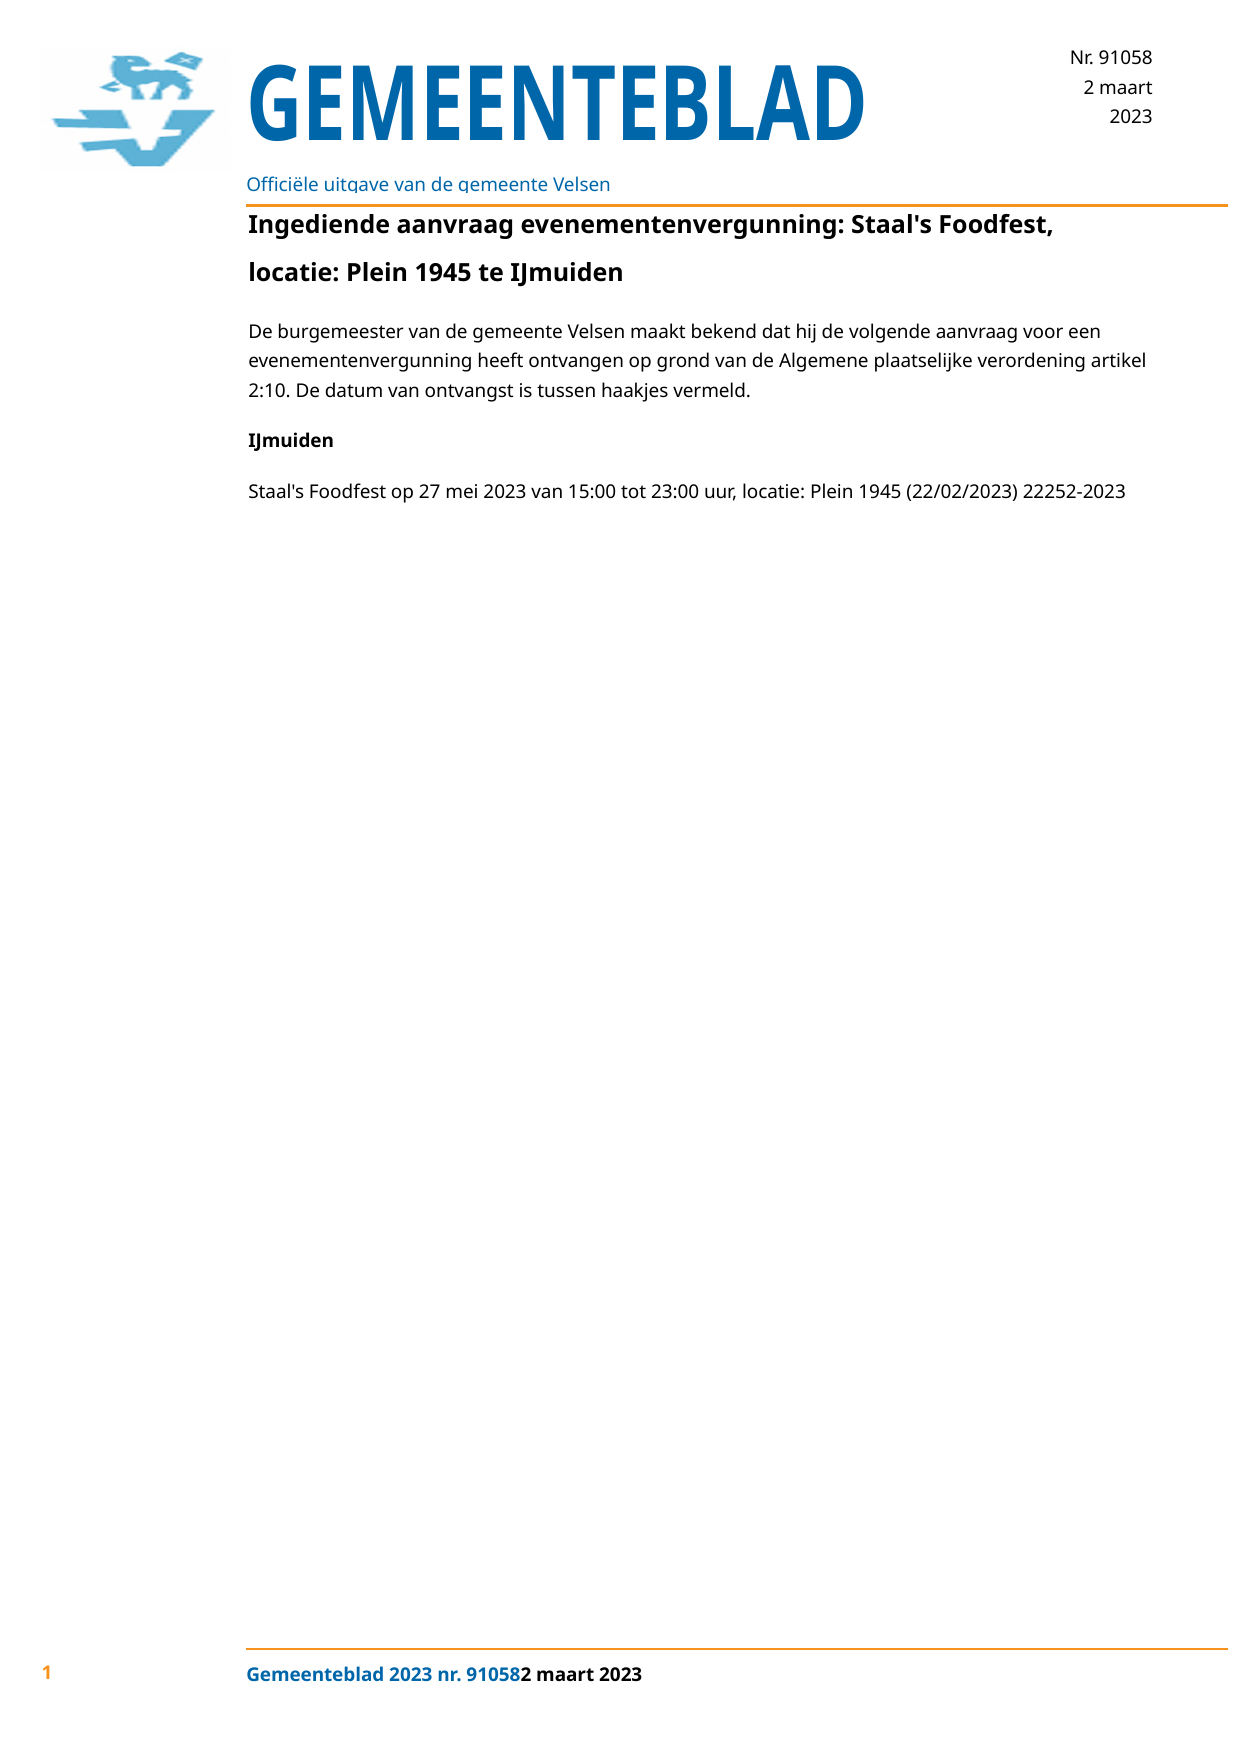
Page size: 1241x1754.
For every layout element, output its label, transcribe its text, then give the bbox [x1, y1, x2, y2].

text Staal's Foodfest op 27 mei 2023 van 15:00 tot 23:00 uur, locatie: Plein 1945 (22/02/2023) 22252-2023 [248, 478, 1152, 504]
text Ingediende aanvraag evenementenvergunning: Staal's Foodfest, locatie: Plein 1945 te IJmuiden [248, 207, 1152, 288]
picture [41, 47, 231, 172]
text De burgemeester van de gemeente Velsen maakt bekend dat hij de volgende aanvraag voor een evenementenvergunning heeft ontvangen op grond van de Algemene plaatselijke verordening artikel 2:10. De datum van ontvangst is tussen haakjes vermeld. [248, 318, 1152, 403]
text IJmuiden [248, 427, 1152, 453]
